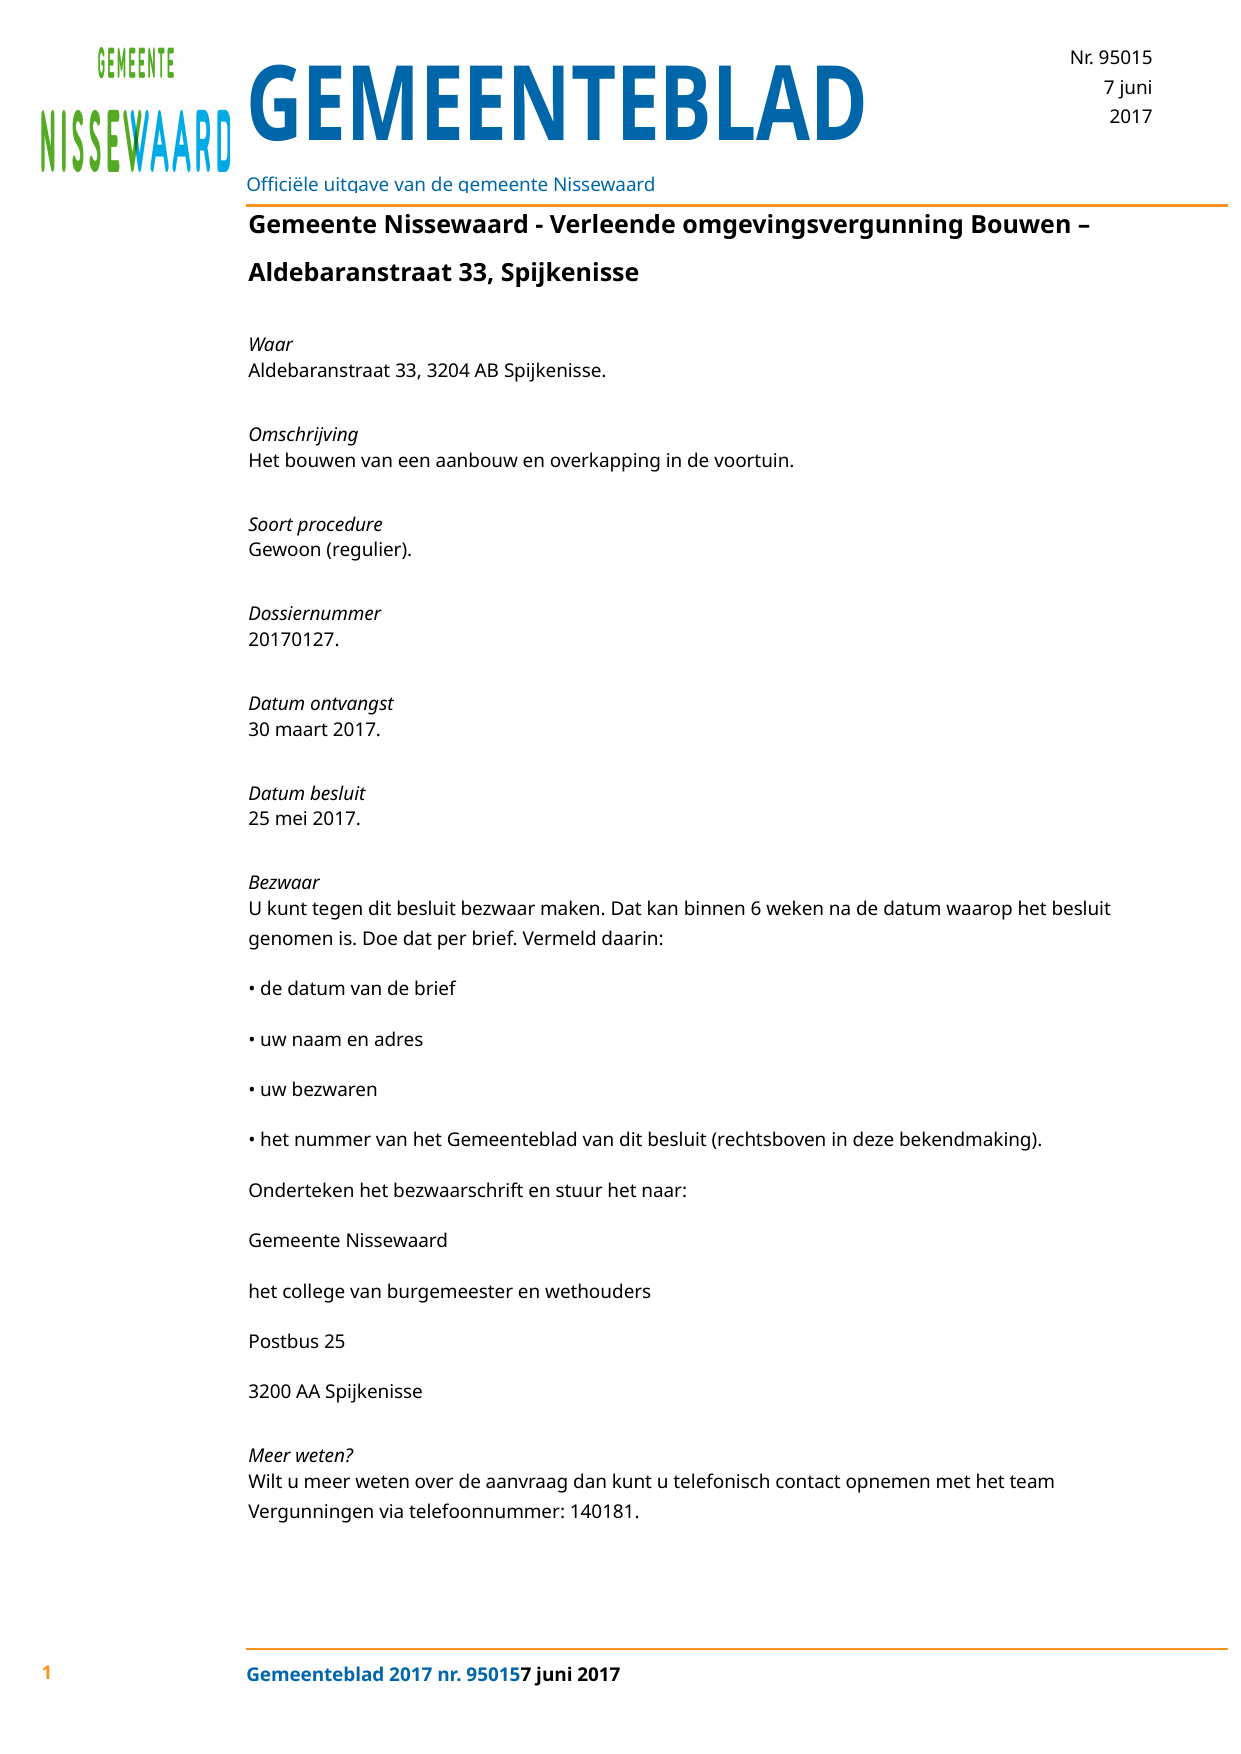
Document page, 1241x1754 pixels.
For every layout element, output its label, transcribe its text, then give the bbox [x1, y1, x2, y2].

text Gemeente Nissewaard [248, 1227, 1152, 1253]
text 30 maart 2017. [248, 716, 1152, 742]
text Aldebaranstraat 33, 3204 AB Spijkenisse. [248, 357, 1152, 383]
text 25 mei 2017. [248, 806, 1152, 831]
text Wilt u meer weten over de aanvraag dan kunt u telefonisch contact opnemen met het team Vergunningen via telefoonnummer: 140181. [248, 1468, 1152, 1524]
text Postbus 25 [248, 1328, 1152, 1354]
text Bezwaar [248, 869, 1152, 895]
picture [41, 47, 231, 172]
picture [200, 151, 206, 172]
picture [201, 122, 206, 138]
text • uw bezwaren [248, 1076, 1152, 1102]
text Omschrijving [248, 421, 1152, 447]
text het college van burgemeester en wethouders [248, 1278, 1152, 1303]
text Meer weten? [248, 1443, 1152, 1468]
picture [222, 122, 227, 160]
text 20170127. [248, 626, 1152, 652]
text • uw naam en adres [248, 1026, 1152, 1051]
text Soort procedure [248, 511, 1152, 537]
text Gemeente Nissewaard - Verleende omgevingsvergunning Bouwen – Aldebaranstraat 33, Spijkenisse [248, 207, 1152, 288]
picture [154, 157, 165, 172]
text Onderteken het bezwaarschrift en stuur het naar: [248, 1177, 1152, 1203]
text Het bouwen van een aanbouw en overkapping in de voortuin. [248, 447, 1152, 473]
text Dossiernummer [248, 601, 1152, 626]
text Waar [248, 331, 1152, 357]
picture [176, 157, 187, 172]
text 3200 AA Spijkenisse [248, 1379, 1152, 1404]
text Gewoon (regulier). [248, 537, 1152, 562]
text • het nummer van het Gemeenteblad van dit besluit (rechtsboven in deze bekendmaking). [248, 1127, 1152, 1152]
text U kunt tegen dit besluit bezwaar maken. Dat kan binnen 6 weken na de datum waarop het besluit genomen is. Doe dat per brief. Vermeld daarin: [248, 895, 1152, 951]
text Datum ontvangst [248, 690, 1152, 716]
text Datum besluit [248, 780, 1152, 806]
text • de datum van de brief [248, 975, 1152, 1001]
